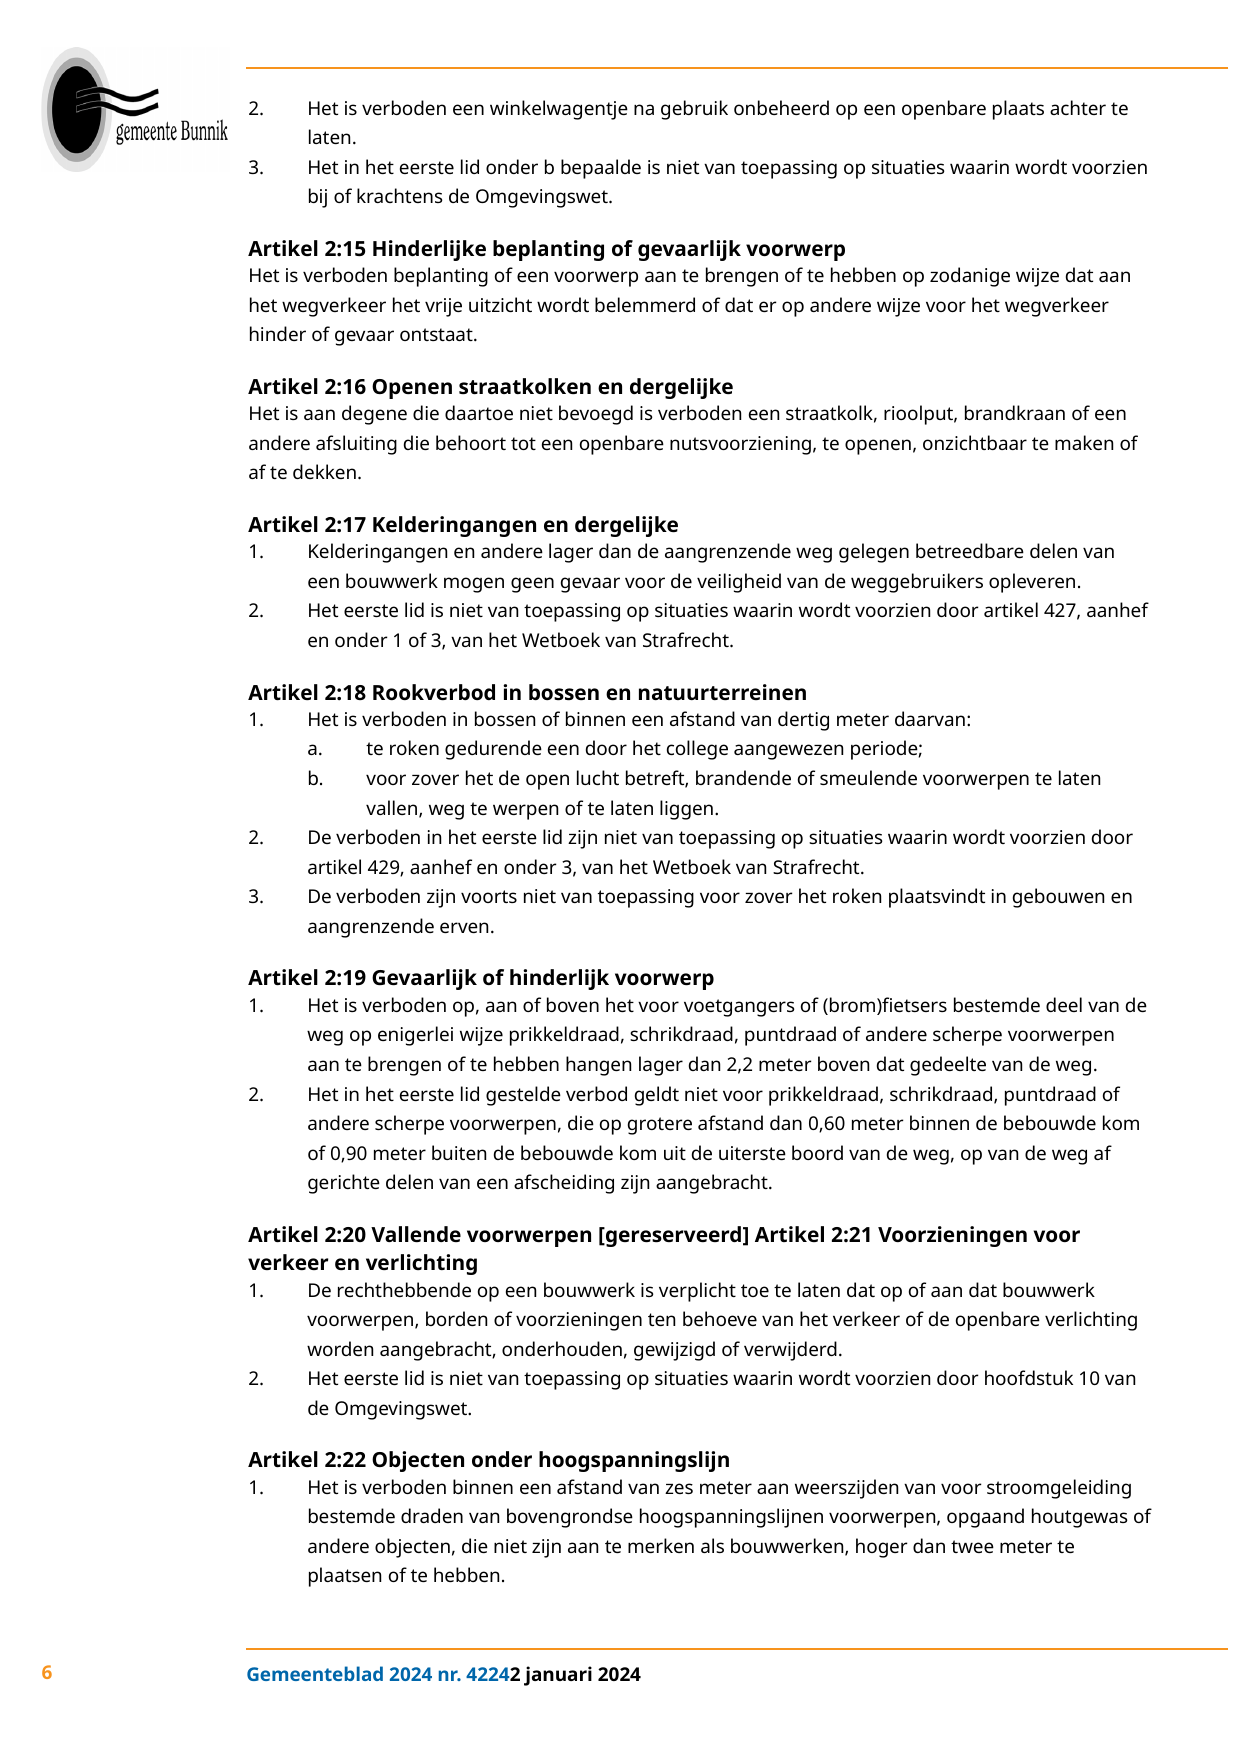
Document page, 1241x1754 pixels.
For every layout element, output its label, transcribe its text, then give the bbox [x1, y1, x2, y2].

text Het is verboden beplanting of een voorwerp aan te brengen of te hebben op zodanige wijze dat aan het wegverkeer het vrije uitzicht wordt belemmerd of dat er op andere wijze voor het wegverkeer hinder of gevaar ontstaat. [248, 262, 1152, 347]
text Artikel 2:18 Rookverbod in bossen en natuurterreinen [248, 678, 1152, 706]
list Het is verboden op, aan of boven het voor voetgangers of (brom)fietsers bestemde deel van de weg op enigerlei wijze prikkeldraad, schrikdraad, puntdraad of andere scherpe voorwerpen aan te brengen of te hebben hangen lager dan 2,2 meter boven dat gedeelte van de weg. [248, 992, 1152, 1077]
text Artikel 2:19 Gevaarlijk of hinderlijk voorwerp [248, 963, 1152, 992]
list Het in het eerste lid onder b bepaalde is niet van toepassing op situaties waarin wordt voorzien bij of krachtens de Omgevingswet. [248, 154, 1152, 209]
list Het eerste lid is niet van toepassing op situaties waarin wordt voorzien door hoofdstuk 10 van de Omgevingswet. [248, 1366, 1152, 1421]
list De verboden zijn voorts niet van toepassing voor zover het roken plaatsvindt in gebouwen en aangrenzende erven. [248, 883, 1152, 939]
text Het is aan degene die daartoe niet bevoegd is verboden een straatkolk, rioolput, brandkraan of een andere afsluiting die behoort tot een openbare nutsvoorziening, te openen, onzichtbaar te maken of af te dekken. [248, 400, 1152, 485]
text Artikel 2:16 Openen straatkolken en dergelijke [248, 372, 1152, 400]
list De rechthebbende op een bouwwerk is verplicht toe te laten dat op of aan dat bouwwerk voorwerpen, borden of voorzieningen ten behoeve van het verkeer of de openbare verlichting worden aangebracht, onderhouden, gewijzigd of verwijderd. [248, 1277, 1152, 1362]
list Het is verboden een winkelwagentje na gebruik onbeheerd op een openbare plaats achter te laten. [248, 95, 1152, 150]
text Artikel 2:20 Vallende voorwerpen [gereserveerd] Artikel 2:21 Voorzieningen voor verkeer en verlichting [248, 1220, 1152, 1277]
text Artikel 2:17 Kelderingangen en dergelijke [248, 510, 1152, 538]
text Artikel 2:15 Hinderlijke beplanting of gevaarlijk voorwerp [248, 234, 1152, 262]
picture [41, 47, 231, 172]
list voor zover het de open lucht betreft, brandende of smeulende voorwerpen te laten vallen, weg te werpen of te laten liggen. [307, 765, 1152, 821]
list De verboden in het eerste lid zijn niet van toepassing op situaties waarin wordt voorzien door artikel 429, aanhef en onder 3, van het Wetboek van Strafrecht. [248, 824, 1152, 880]
list Het is verboden binnen een afstand van zes meter aan weerszijden van voor stroomgeleiding bestemde draden van bovengrondse hoogspanningslijnen voorwerpen, opgaand houtgewas of andere objecten, die niet zijn aan te merken als bouwwerken, hoger dan twee meter te plaatsen of te hebben. [248, 1474, 1152, 1588]
list Het eerste lid is niet van toepassing op situaties waarin wordt voorzien door artikel 427, aanhef en onder 1 of 3, van het Wetboek van Strafrecht. [248, 598, 1152, 653]
text Artikel 2:22 Objecten onder hoogspanningslijn [248, 1446, 1152, 1474]
list Het in het eerste lid gestelde verbod geldt niet voor prikkeldraad, schrikdraad, puntdraad of andere scherpe voorwerpen, die op grotere afstand dan 0,60 meter binnen de bebouwde kom of 0,90 meter buiten de bebouwde kom uit de uiterste boord van de weg, op van de weg af gerichte delen van een afscheiding zijn aangebracht. [248, 1081, 1152, 1195]
list te roken gedurende een door het college aangewezen periode; [307, 736, 1152, 761]
list Kelderingangen en andere lager dan de aangrenzende weg gelegen betreedbare delen van een bouwwerk mogen geen gevaar voor de veiligheid van de weggebruikers opleveren. [248, 538, 1152, 594]
list Het is verboden in bossen of binnen een afstand van dertig meter daarvan: [248, 706, 1152, 732]
